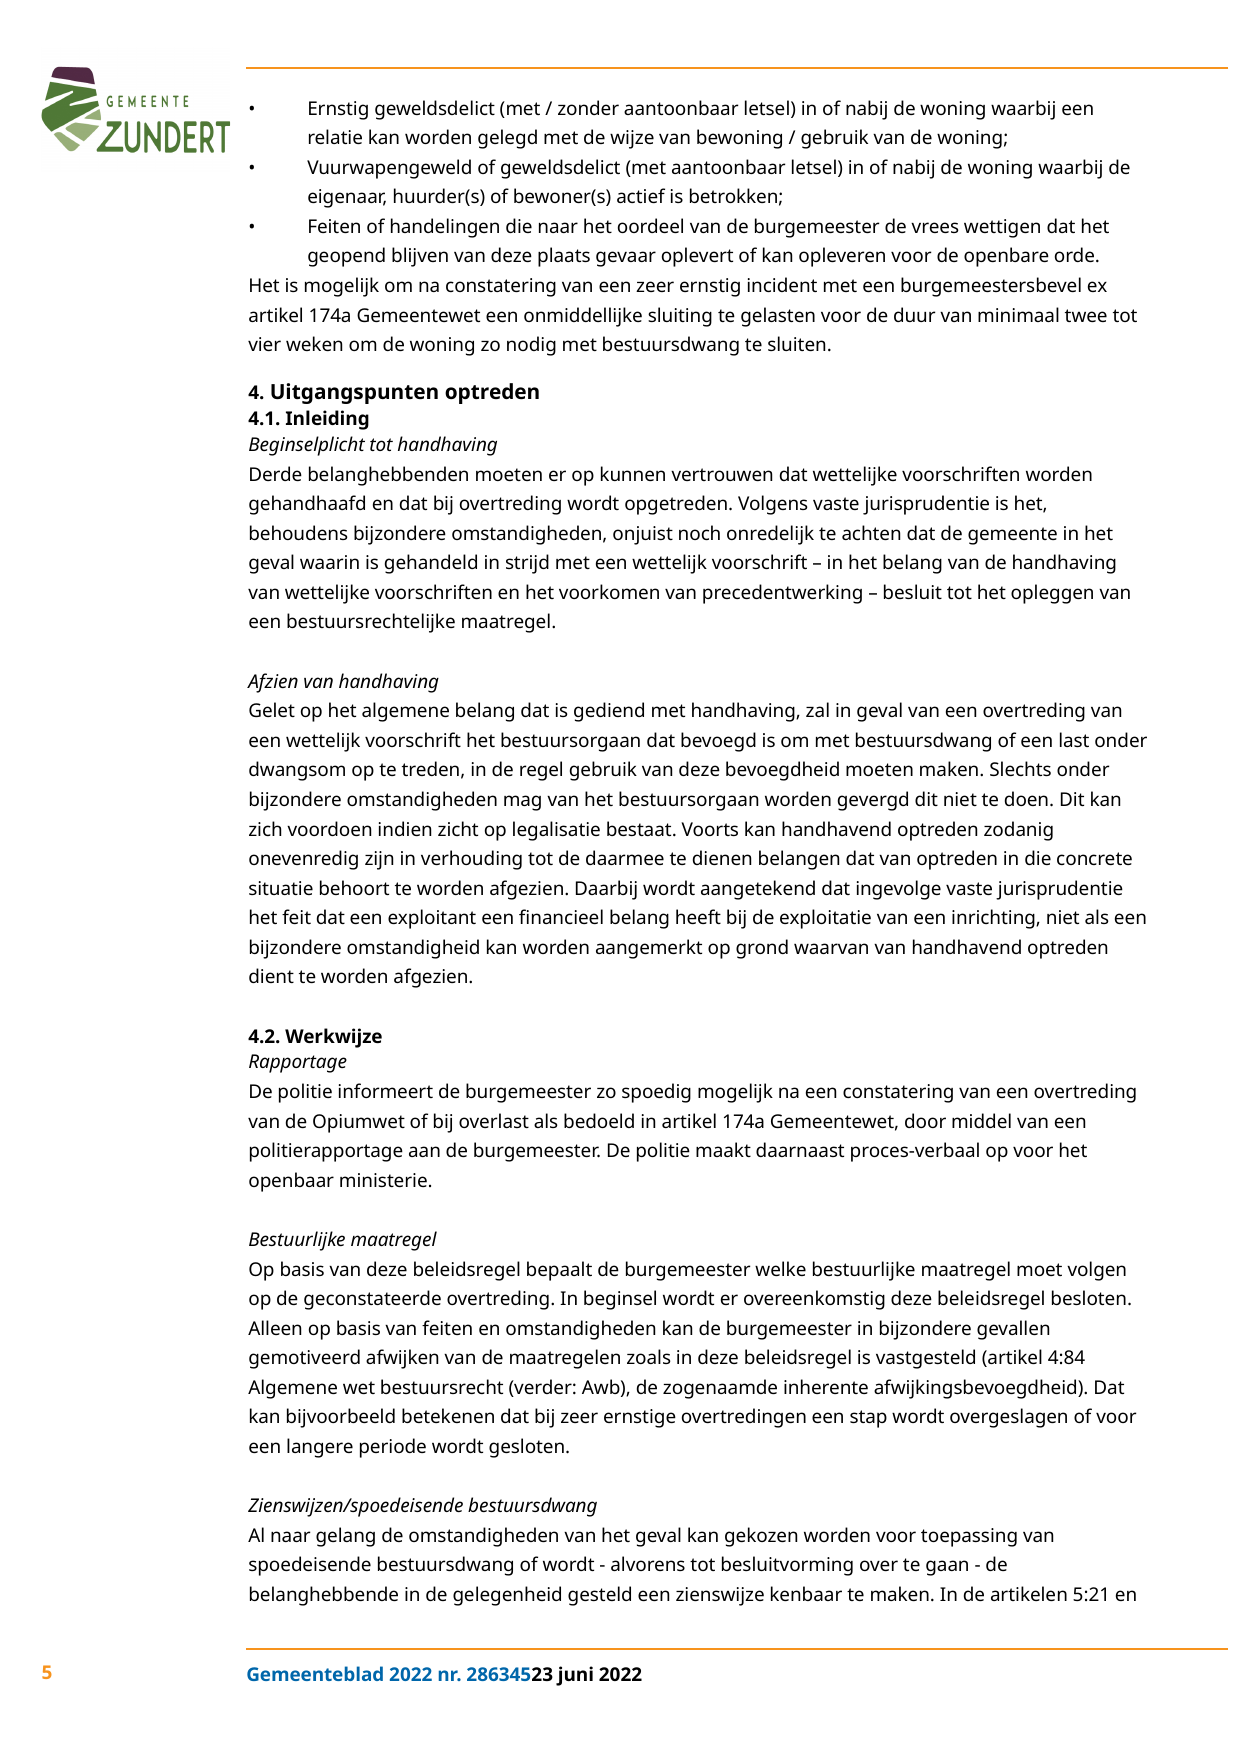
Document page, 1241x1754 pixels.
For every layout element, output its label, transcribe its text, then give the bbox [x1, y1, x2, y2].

text Al naar gelang de omstandigheden van het geval kan gekozen worden voor toepassing van spoedeisende bestuursdwang of wordt - alvorens tot besluitvorming over te gaan - de belanghebbende in de gelegenheid gesteld een zienswijze kenbaar te maken. In de artikelen 5:21 en [248, 1522, 1152, 1607]
text Gelet op het algemene belang dat is gediend met handhaving, zal in geval van een overtreding van een wettelijk voorschrift het bestuursorgaan dat bevoegd is om met bestuursdwang of een last onder dwangsom op te treden, in de regel gebruik van deze bevoegdheid moeten maken. Slechts onder bijzondere omstandigheden mag van het bestuursorgaan worden gevergd dit niet te doen. Dit kan zich voordoen indien zicht op legalisatie bestaat. Voorts kan handhavend optreden zodanig onevenredig zijn in verhouding tot de daarmee te dienen belangen dat van optreden in die concrete situatie behoort te worden afgezien. Daarbij wordt aangetekend dat ingevolge vaste jurisprudentie het feit dat een exploitant een financieel belang heeft bij de exploitatie van een inrichting, niet als een bijzondere omstandigheid kan worden aangemerkt op grond waarvan van handhavend optreden dient te worden afgezien. [248, 697, 1152, 989]
text Op basis van deze beleidsregel bepaalt de burgemeester welke bestuurlijke maatregel moet volgen op de geconstateerde overtreding. In beginsel wordt er overeenkomstig deze beleidsregel besloten. Alleen op basis van feiten en omstandigheden kan de burgemeester in bijzondere gevallen gemotiveerd afwijken van de maatregelen zoals in deze beleidsregel is vastgesteld (artikel 4:84 Algemene wet bestuursrecht (verder: Awb), de zogenaamde inherente afwijkingsbevoegdheid). Dat kan bijvoorbeeld betekenen dat bij zeer ernstige overtredingen een stap wordt overgeslagen of voor een langere periode wordt gesloten. [248, 1256, 1152, 1459]
text 4.2. Werkwijze [248, 1023, 1152, 1049]
text Bestuurlijke maatregel [248, 1226, 1152, 1252]
text Afzien van handhaving [248, 668, 1152, 694]
text De politie informeert de burgemeester zo spoedig mogelijk na een constatering van een overtreding van de Opiumwet of bij overlast als bedoeld in artikel 174a Gemeentewet, door middel van een politierapportage aan de burgemeester. De politie maakt daarnaast proces-verbaal op voor het openbaar ministerie. [248, 1078, 1152, 1193]
text Het is mogelijk om na constatering van een zeer ernstig incident met een burgemeestersbevel ex artikel 174a Gemeentewet een onmiddellijke sluiting te gelasten voor de duur van minimaal twee tot vier weken om de woning zo nodig met bestuursdwang te sluiten. [248, 272, 1152, 357]
text Derde belanghebbenden moeten er op kunnen vertrouwen dat wettelijke voorschriften worden gehandhaafd en dat bij overtreding wordt opgetreden. Volgens vaste jurisprudentie is het, behoudens bijzondere omstandigheden, onjuist noch onredelijk te achten dat de gemeente in het geval waarin is gehandeld in strijd met een wettelijk voorschrift – in het belang van de handhaving van wettelijke voorschriften en het voorkomen van precedentwerking – besluit tot het opleggen van een bestuursrechtelijke maatregel. [248, 461, 1152, 634]
list Ernstig geweldsdelict (met / zonder aantoonbaar letsel) in of nabij de woning waarbij een relatie kan worden gelegd met de wijze van bewoning / gebruik van de woning; [248, 95, 1152, 150]
text Rapportage [248, 1049, 1152, 1074]
text 4. Uitgangspunten optreden [248, 377, 1152, 406]
text Beginselplicht tot handhaving [248, 431, 1152, 457]
text 4.1. Inleiding [248, 406, 1152, 431]
picture [41, 47, 231, 172]
text Zienswijzen/spoedeisende bestuursdwang [248, 1492, 1152, 1518]
list Vuurwapengeweld of geweldsdelict (met aantoonbaar letsel) in of nabij de woning waarbij de eigenaar, huurder(s) of bewoner(s) actief is betrokken; [248, 154, 1152, 209]
list Feiten of handelingen die naar het oordeel van de burgemeester de vrees wettigen dat het geopend blijven van deze plaats gevaar oplevert of kan opleveren voor de openbare orde. [248, 213, 1152, 268]
